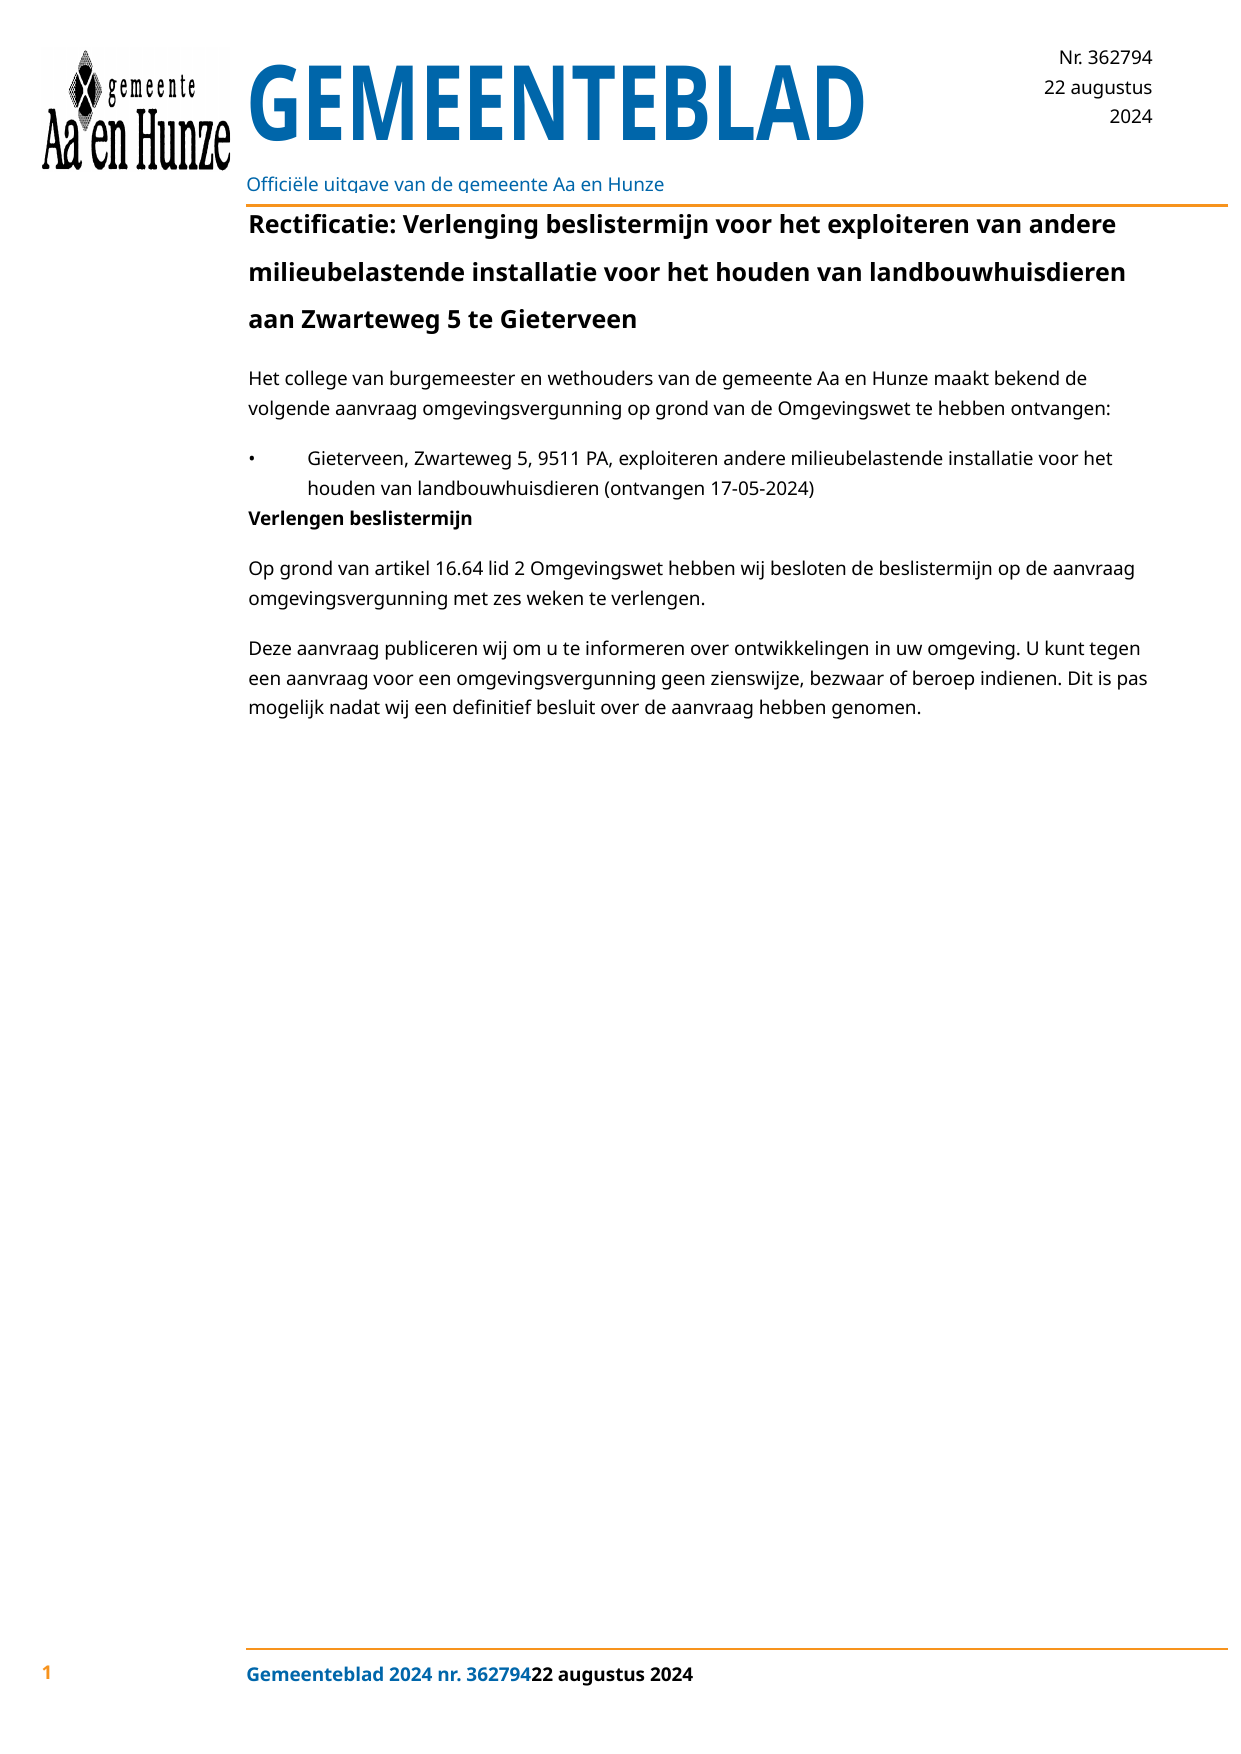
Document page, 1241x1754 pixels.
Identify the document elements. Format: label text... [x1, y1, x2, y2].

picture [41, 47, 231, 172]
text Op grond van artikel 16.64 lid 2 Omgevingswet hebben wij besloten de beslistermijn op de aanvraag omgevingsvergunning met zes weken te verlengen. [248, 555, 1152, 610]
text Rectificatie: Verlenging beslistermijn voor het exploiteren van andere milieubelastende installatie voor het houden van landbouwhuisdieren aan Zwarteweg 5 te Gieterveen [248, 207, 1152, 336]
list Gieterveen, Zwarteweg 5, 9511 PA, exploiteren andere milieubelastende installatie voor het houden van landbouwhuisdieren (ontvangen 17-05-2024) [248, 446, 1152, 501]
text Deze aanvraag publiceren wij om u te informeren over ontwikkelingen in uw omgeving. U kunt tegen een aanvraag voor een omgevingsvergunning geen zienswijze, bezwaar of beroep indienen. Dit is pas mogelijk nadat wij een definitief besluit over de aanvraag hebben genomen. [248, 635, 1152, 720]
text Het college van burgemeester en wethouders van de gemeente Aa en Hunze maakt bekend de volgende aanvraag omgevingsvergunning op grond van de Omgevingswet te hebben ontvangen: [248, 366, 1152, 421]
text Verlengen beslistermijn [248, 505, 1152, 530]
